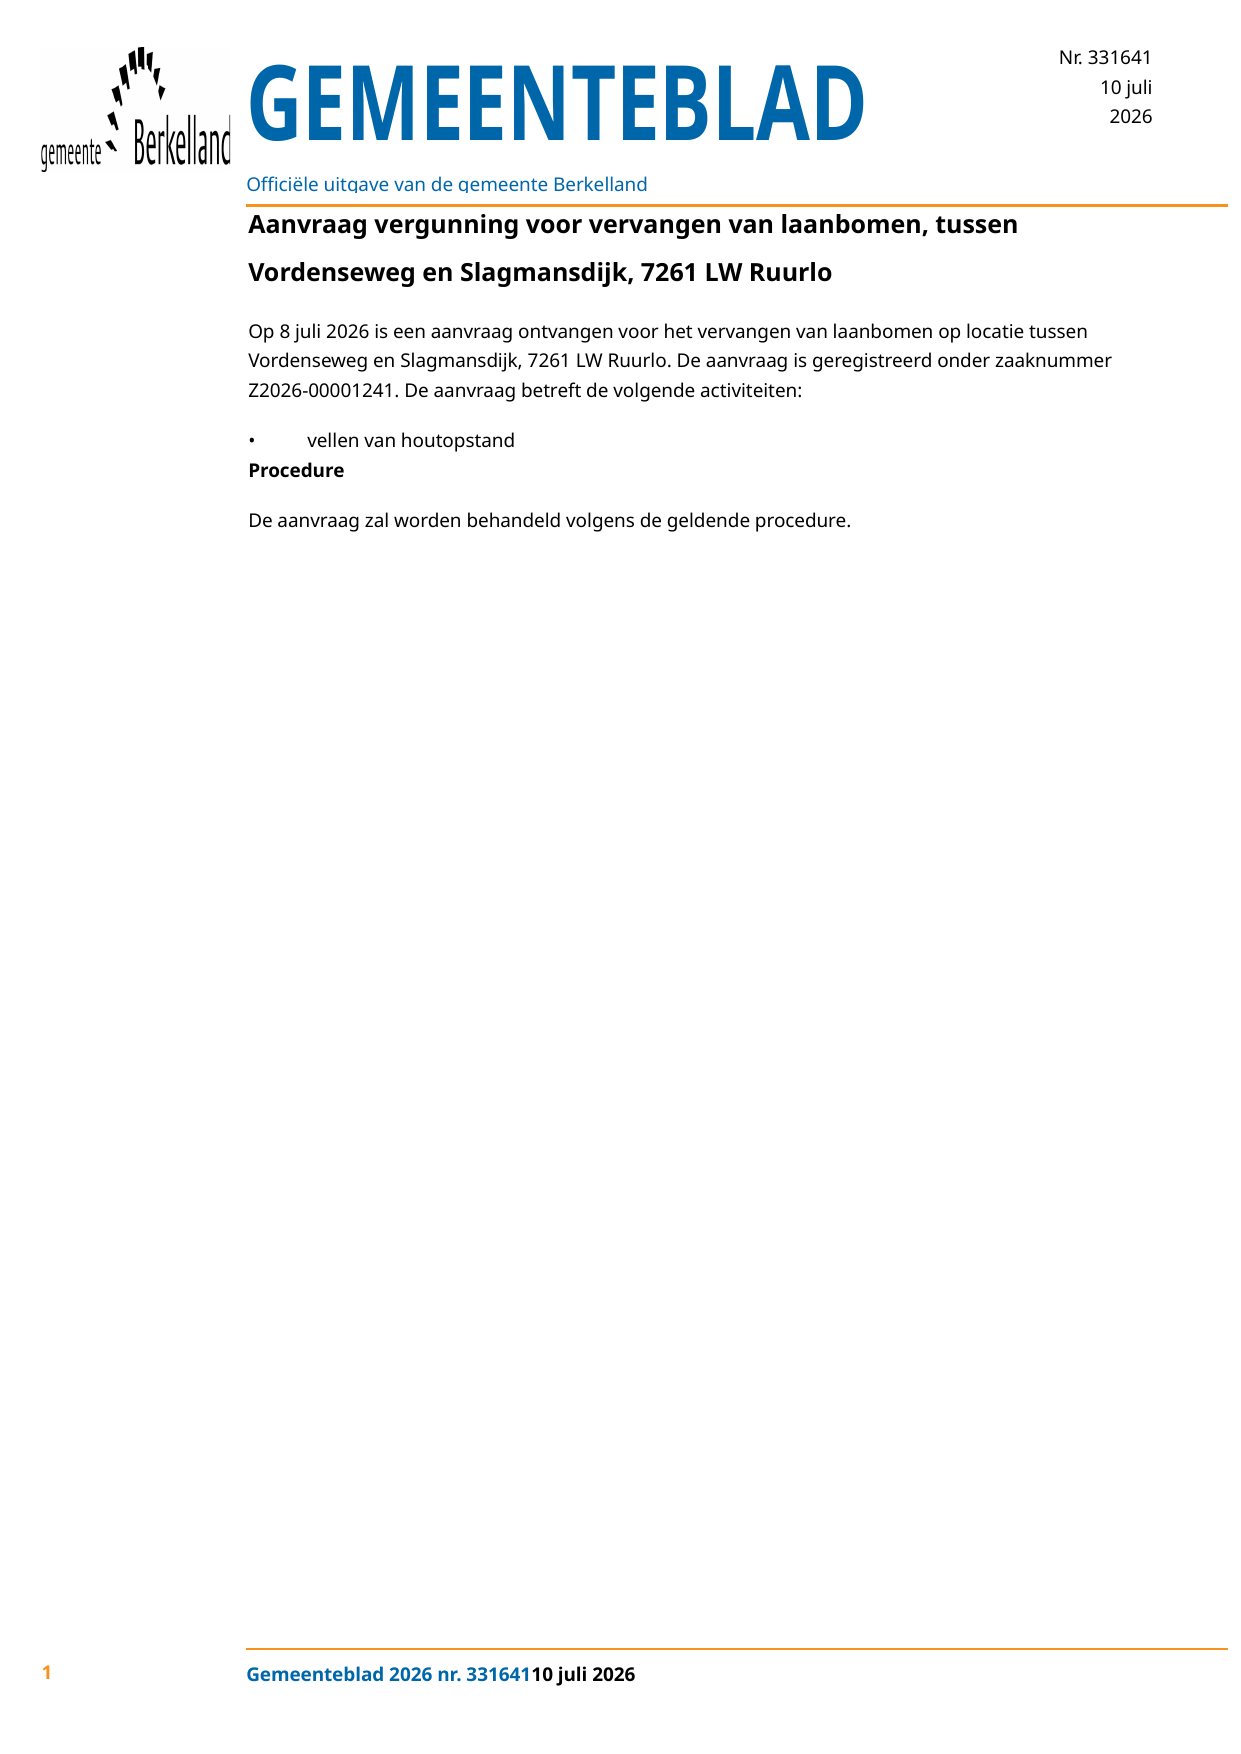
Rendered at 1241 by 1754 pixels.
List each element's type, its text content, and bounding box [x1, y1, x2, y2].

picture [41, 47, 231, 172]
text De aanvraag zal worden behandeld volgens de geldende procedure. [248, 507, 1152, 533]
list vellen van houtopstand [248, 427, 1152, 453]
text Procedure [248, 457, 1152, 483]
text Op 8 juli 2026 is een aanvraag ontvangen voor het vervangen van laanbomen op locatie tussen Vordenseweg en Slagmansdijk, 7261 LW Ruurlo. De aanvraag is geregistreerd onder zaaknummer Z2026-00001241. De aanvraag betreft de volgende activiteiten: [248, 318, 1152, 403]
text Aanvraag vergunning voor vervangen van laanbomen, tussen Vordenseweg en Slagmansdijk, 7261 LW Ruurlo [248, 207, 1152, 288]
